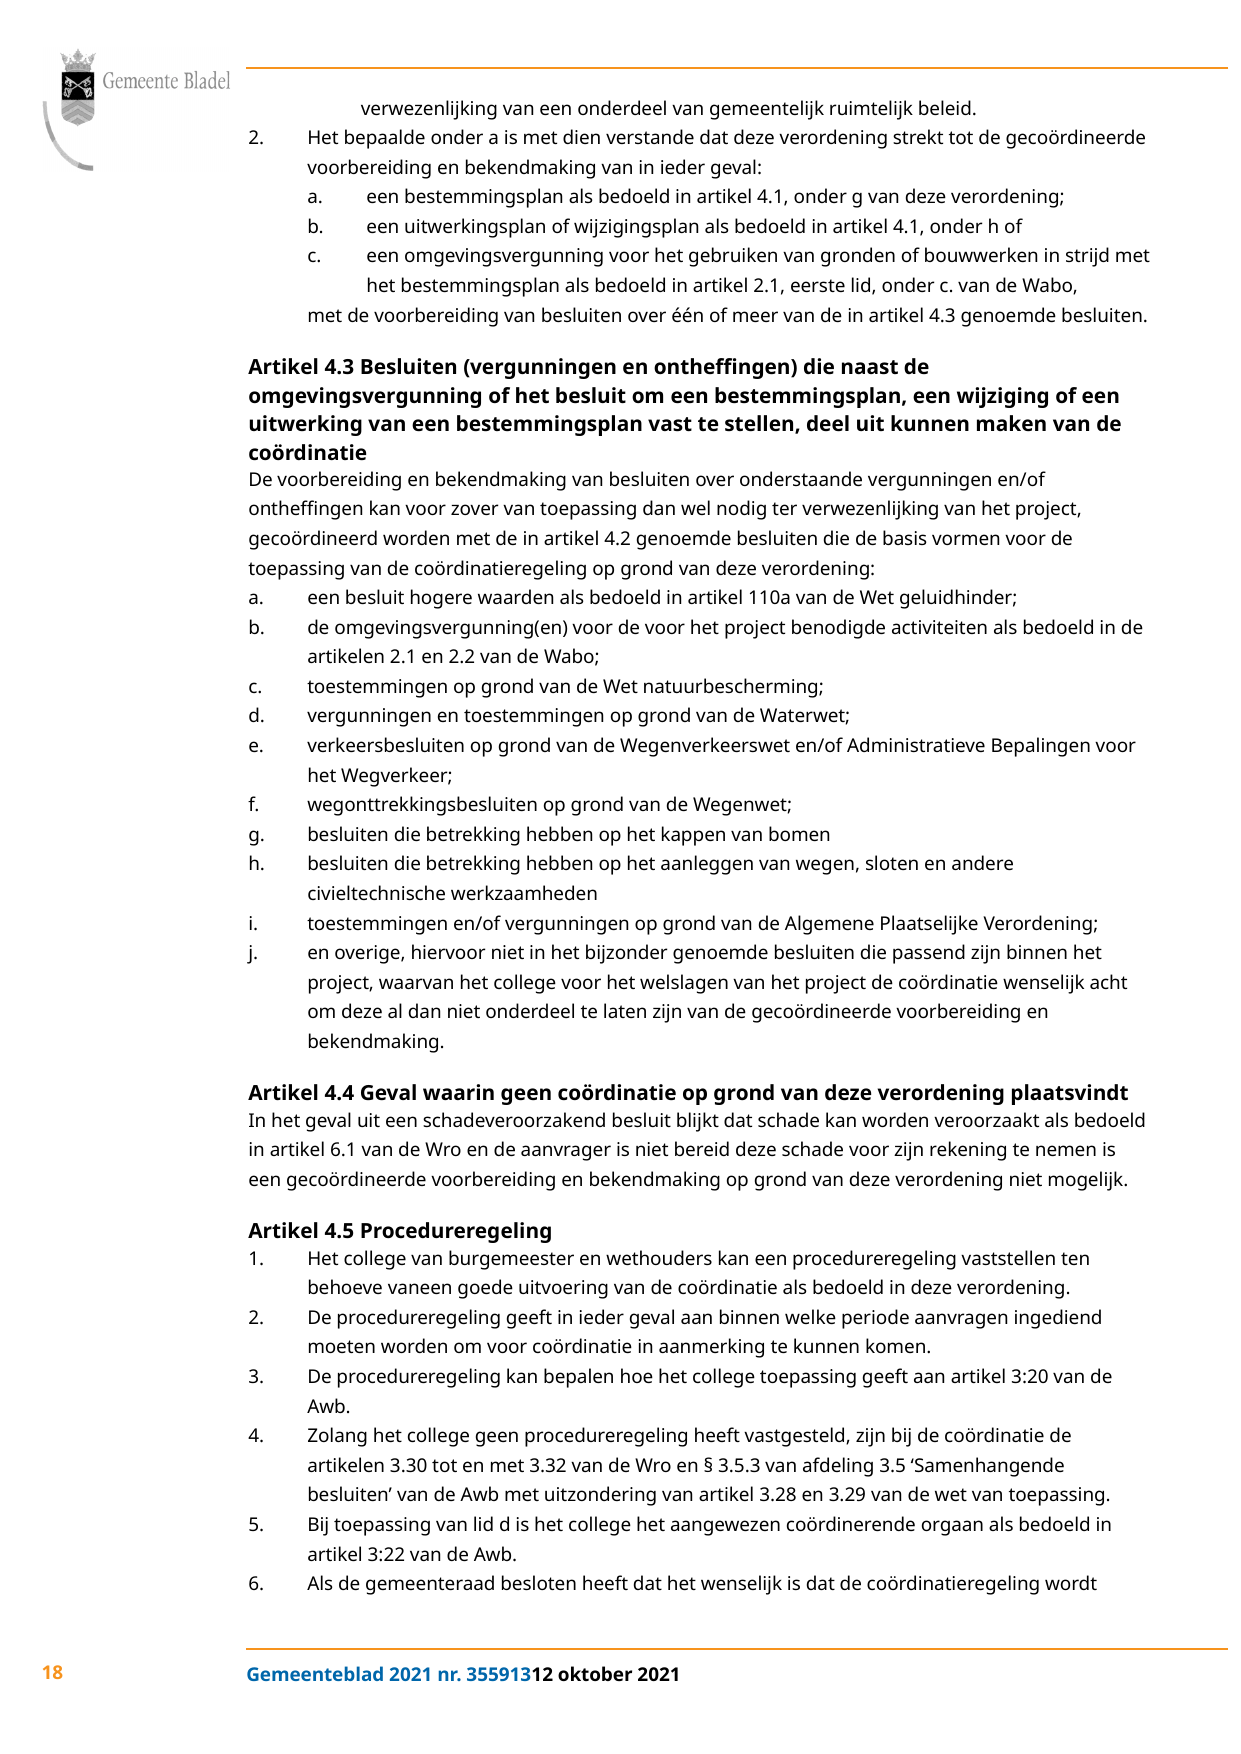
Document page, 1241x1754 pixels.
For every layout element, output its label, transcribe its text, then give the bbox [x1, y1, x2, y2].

list De procedureregeling geeft in ieder geval aan binnen welke periode aanvragen ingediend moeten worden om voor coördinatie in aanmerking te kunnen komen. [248, 1304, 1152, 1359]
list Het college van burgemeester en wethouders kan een procedureregeling vaststellen ten behoeve vaneen goede uitvoering van de coördinatie als bedoeld in deze verordening. [248, 1245, 1152, 1300]
text Artikel 4.3 Besluiten (vergunningen en ontheffingen) die naast de omgevingsvergunning of het besluit om een bestemmingsplan, een wijziging of een uitwerking van een bestemmingsplan vast te stellen, deel uit kunnen maken van de coördinatie [248, 352, 1152, 466]
list wegonttrekkingsbesluiten op grond van de Wegenwet; [248, 791, 1152, 817]
list Als de gemeenteraad besloten heeft dat het wenselijk is dat de coördinatieregeling wordt [248, 1570, 1152, 1596]
list besluiten die betrekking hebben op het kappen van bomen [248, 821, 1152, 847]
list besluiten die betrekking hebben op het aanleggen van wegen, sloten en andere civieltechnische werkzaamheden [248, 851, 1152, 906]
list Het bepaalde onder a is met dien verstande dat deze verordening strekt tot de gecoördineerde voorbereiding en bekendmaking van in ieder geval: [248, 124, 1152, 180]
list verkeersbesluiten op grond van de Wegenverkeerswet en/of Administratieve Bepalingen voor het Wegverkeer; [248, 732, 1152, 788]
list een uitwerkingsplan of wijzigingsplan als bedoeld in artikel 4.1, onder h of [307, 213, 1152, 239]
list vergunningen en toestemmingen op grond van de Waterwet; [248, 703, 1152, 728]
text De voorbereiding en bekendmaking van besluiten over onderstaande vergunningen en/of ontheffingen kan voor zover van toepassing dan wel nodig ter verwezenlijking van het project, gecoördineerd worden met de in artikel 4.2 genoemde besluiten die de basis vormen voor de toepassing van de coördinatieregeling op grond van deze verordening: [248, 466, 1152, 581]
list een omgevingsvergunning voor het gebruiken van gronden of bouwwerken in strijd met het bestemmingsplan als bedoeld in artikel 2.1, eerste lid, onder c. van de Wabo, [307, 243, 1152, 298]
picture [41, 47, 231, 172]
list toestemmingen op grond van de Wet natuurbescherming; [248, 673, 1152, 699]
list en overige, hiervoor niet in het bijzonder genoemde besluiten die passend zijn binnen het project, waarvan het college voor het welslagen van het project de coördinatie wenselijk acht om deze al dan niet onderdeel te laten zijn van de gecoördineerde voorbereiding en bekendmaking. [248, 939, 1152, 1054]
list toestemmingen en/of vergunningen op grond van de Algemene Plaatselijke Verordening; [248, 910, 1152, 936]
list Bij toepassing van lid d is het college het aangewezen coördinerende orgaan als bedoeld in artikel 3:22 van de Awb. [248, 1511, 1152, 1567]
text Artikel 4.5 Procedureregeling [248, 1217, 1152, 1245]
list de omgevingsvergunning(en) voor de voor het project benodigde activiteiten als bedoeld in de artikelen 2.1 en 2.2 van de Wabo; [248, 614, 1152, 669]
list Zolang het college geen procedureregeling heeft vastgesteld, zijn bij de coördinatie de artikelen 3.30 tot en met 3.32 van de Wro en § 3.5.3 van afdeling 3.5 ‘Samenhangende besluiten’ van de Awb met uitzondering van artikel 3.28 en 3.29 van de wet van toepassing. [248, 1422, 1152, 1507]
list een besluit hogere waarden als bedoeld in artikel 110a van de Wet geluidhinder; [248, 584, 1152, 610]
text Artikel 4.4 Geval waarin geen coördinatie op grond van deze verordening plaatsvindt [248, 1078, 1152, 1107]
list met de voorbereiding van besluiten over één of meer van de in artikel 4.3 genoemde besluiten. [248, 302, 1152, 328]
text In het geval uit een schadeveroorzakend besluit blijkt dat schade kan worden veroorzaakt als bedoeld in artikel 6.1 van de Wro en de aanvrager is niet bereid deze schade voor zijn rekening te nemen is een gecoördineerde voorbereiding en bekendmaking op grond van deze verordening niet mogelijk. [248, 1107, 1152, 1192]
list een bestemmingsplan als bedoeld in artikel 4.1, onder g van deze verordening; [307, 183, 1152, 209]
list De procedureregeling kan bepalen hoe het college toepassing geeft aan artikel 3:20 van de Awb. [248, 1363, 1152, 1419]
list verwezenlijking van een onderdeel van gemeentelijk ruimtelijk beleid. [323, 95, 1152, 121]
